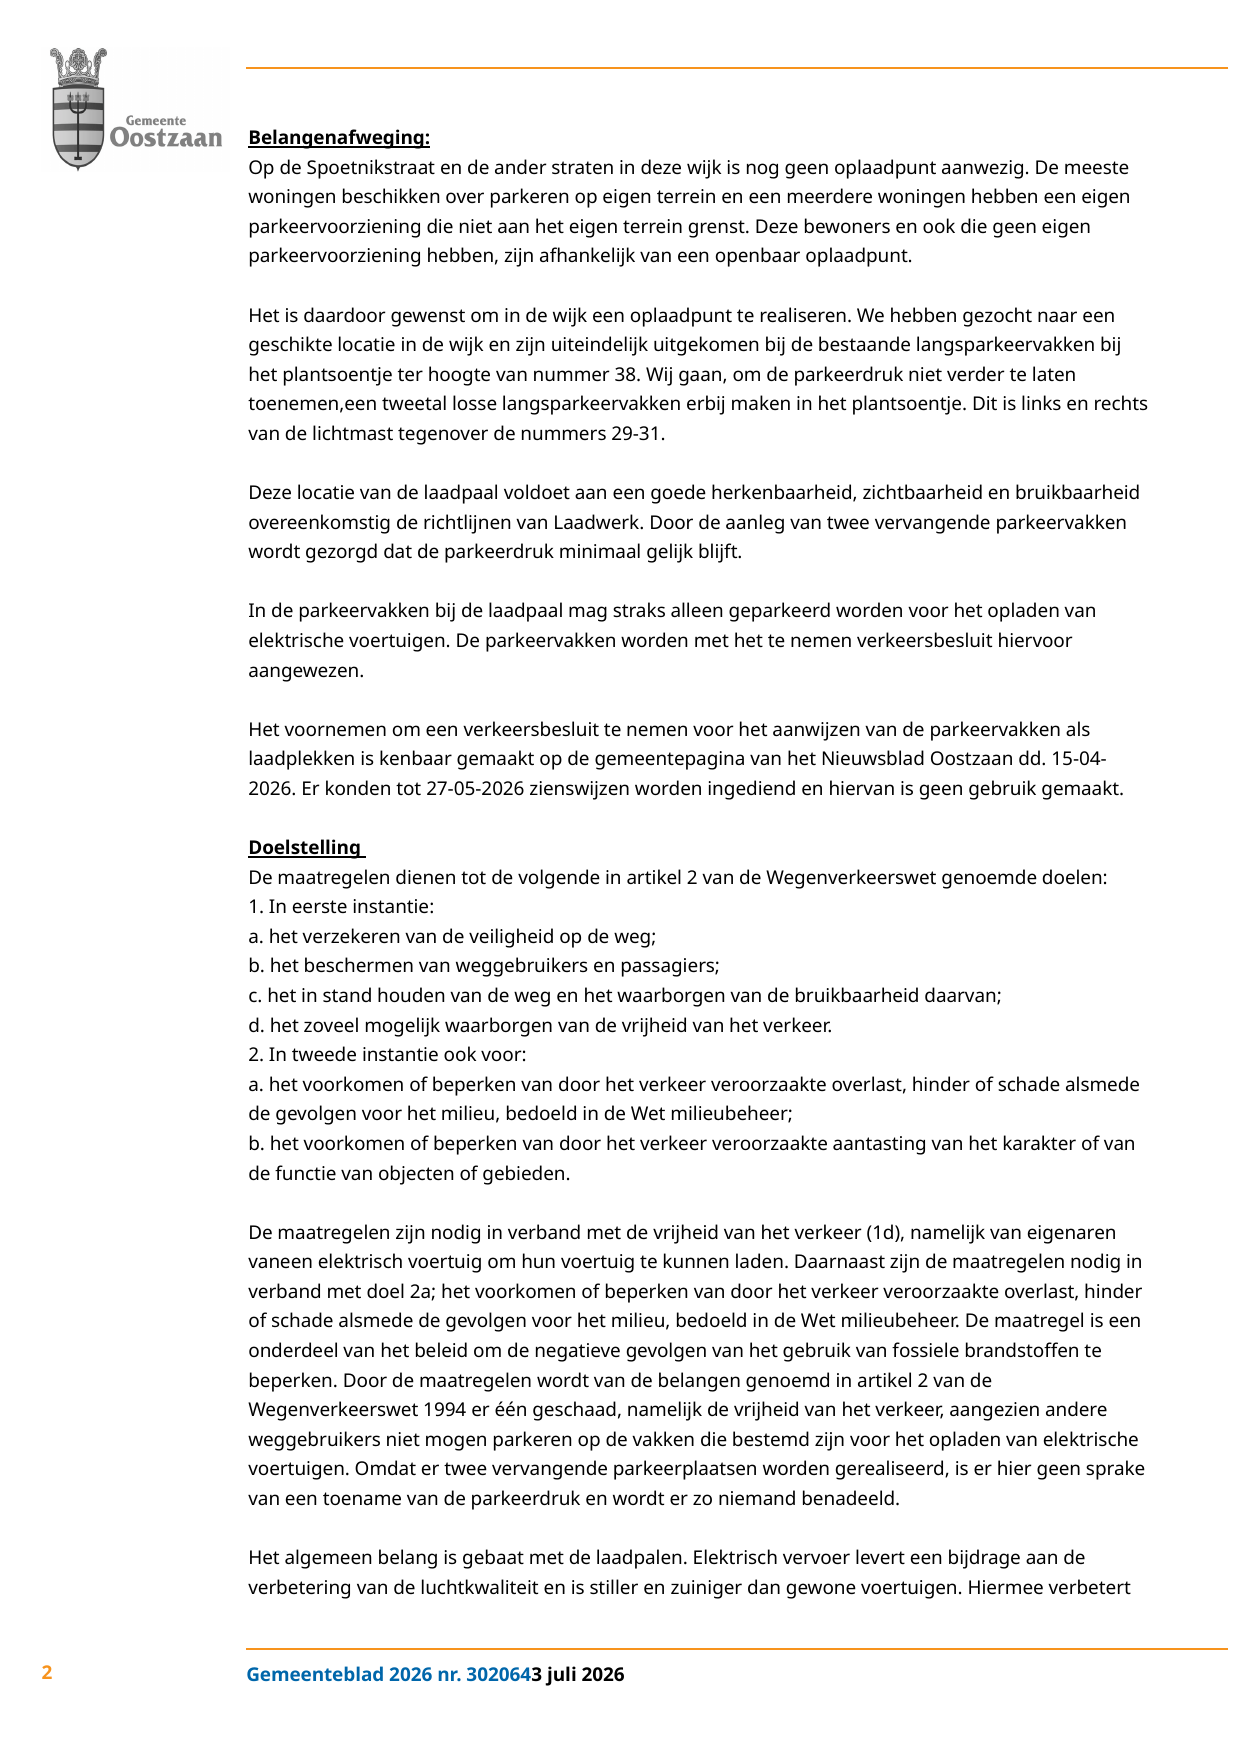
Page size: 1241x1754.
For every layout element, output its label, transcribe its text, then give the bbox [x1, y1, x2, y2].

text 2. In tweede instantie ook voor: [248, 1041, 1152, 1067]
text Belangenafweging: [248, 124, 1152, 150]
text In de parkeervakken bij de laadpaal mag straks alleen geparkeerd worden voor het opladen van elektrische voertuigen. De parkeervakken worden met het te nemen verkeersbesluit hiervoor aangewezen. [248, 598, 1152, 683]
text 1. In eerste instantie: [248, 893, 1152, 919]
text Doelstelling [248, 834, 1152, 860]
text d. het zoveel mogelijk waarborgen van de vrijheid van het verkeer. [248, 1012, 1152, 1038]
text Het algemeen belang is gebaat met de laadpalen. Elektrisch vervoer levert een bijdrage aan de verbetering van de luchtkwaliteit en is stiller en zuiniger dan gewone voertuigen. Hiermee verbetert [248, 1544, 1152, 1600]
text b. het beschermen van weggebruikers en passagiers; [248, 953, 1152, 978]
text b. het voorkomen of beperken van door het verkeer veroorzaakte aantasting van het karakter of van de functie van objecten of gebieden. [248, 1130, 1152, 1186]
text De maatregelen zijn nodig in verband met de vrijheid van het verkeer (1d), namelijk van eigenaren vaneen elektrisch voertuig om hun voertuig te kunnen laden. Daarnaast zijn de maatregelen nodig in verband met doel 2a; het voorkomen of beperken van door het verkeer veroorzaakte overlast, hinder of schade alsmede de gevolgen voor het milieu, bedoeld in de Wet milieubeheer. De maatregel is een onderdeel van het beleid om de negatieve gevolgen van het gebruik van fossiele brandstoffen te beperken. Door de maatregelen wordt van de belangen genoemd in artikel 2 van de Wegenverkeerswet 1994 er één geschaad, namelijk de vrijheid van het verkeer, aangezien andere weggebruikers niet mogen parkeren op de vakken die bestemd zijn voor het opladen van elektrische voertuigen. Omdat er twee vervangende parkeerplaatsen worden gerealiseerd, is er hier geen sprake van een toename van de parkeerdruk en wordt er zo niemand benadeeld. [248, 1219, 1152, 1511]
text De maatregelen dienen tot de volgende in artikel 2 van de Wegenverkeerswet genoemde doelen: [248, 864, 1152, 890]
picture [41, 47, 231, 172]
text a. het verzekeren van de veiligheid op de weg; [248, 923, 1152, 949]
text Het is daardoor gewenst om in de wijk een oplaadpunt te realiseren. We hebben gezocht naar een geschikte locatie in de wijk en zijn uiteindelijk uitgekomen bij de bestaande langsparkeervakken bij het plantsoentje ter hoogte van nummer 38. Wij gaan, om de parkeerdruk niet verder te laten toenemen,een tweetal losse langsparkeervakken erbij maken in het plantsoentje. Dit is links en rechts van de lichtmast tegenover de nummers 29-31. [248, 302, 1152, 446]
text Deze locatie van de laadpaal voldoet aan een goede herkenbaarheid, zichtbaarheid en bruikbaarheid overeenkomstig de richtlijnen van Laadwerk. Door de aanleg van twee vervangende parkeervakken wordt gezorgd dat de parkeerdruk minimaal gelijk blijft. [248, 479, 1152, 564]
text a. het voorkomen of beperken van door het verkeer veroorzaakte overlast, hinder of schade alsmede de gevolgen voor het milieu, bedoeld in de Wet milieubeheer; [248, 1071, 1152, 1126]
text c. het in stand houden van de weg en het waarborgen van de bruikbaarheid daarvan; [248, 982, 1152, 1008]
text Het voornemen om een verkeersbesluit te nemen voor het aanwijzen van de parkeervakken als laadplekken is kenbaar gemaakt op de gemeentepagina van het Nieuwsblad Oostzaan dd. 15-04-2026. Er konden tot 27-05-2026 zienswijzen worden ingediend en hiervan is geen gebruik gemaakt. [248, 716, 1152, 801]
text Op de Spoetnikstraat en de ander straten in deze wijk is nog geen oplaadpunt aanwezig. De meeste woningen beschikken over parkeren op eigen terrein en een meerdere woningen hebben een eigen parkeervoorziening die niet aan het eigen terrein grenst. Deze bewoners en ook die geen eigen parkeervoorziening hebben, zijn afhankelijk van een openbaar oplaadpunt. [248, 154, 1152, 268]
